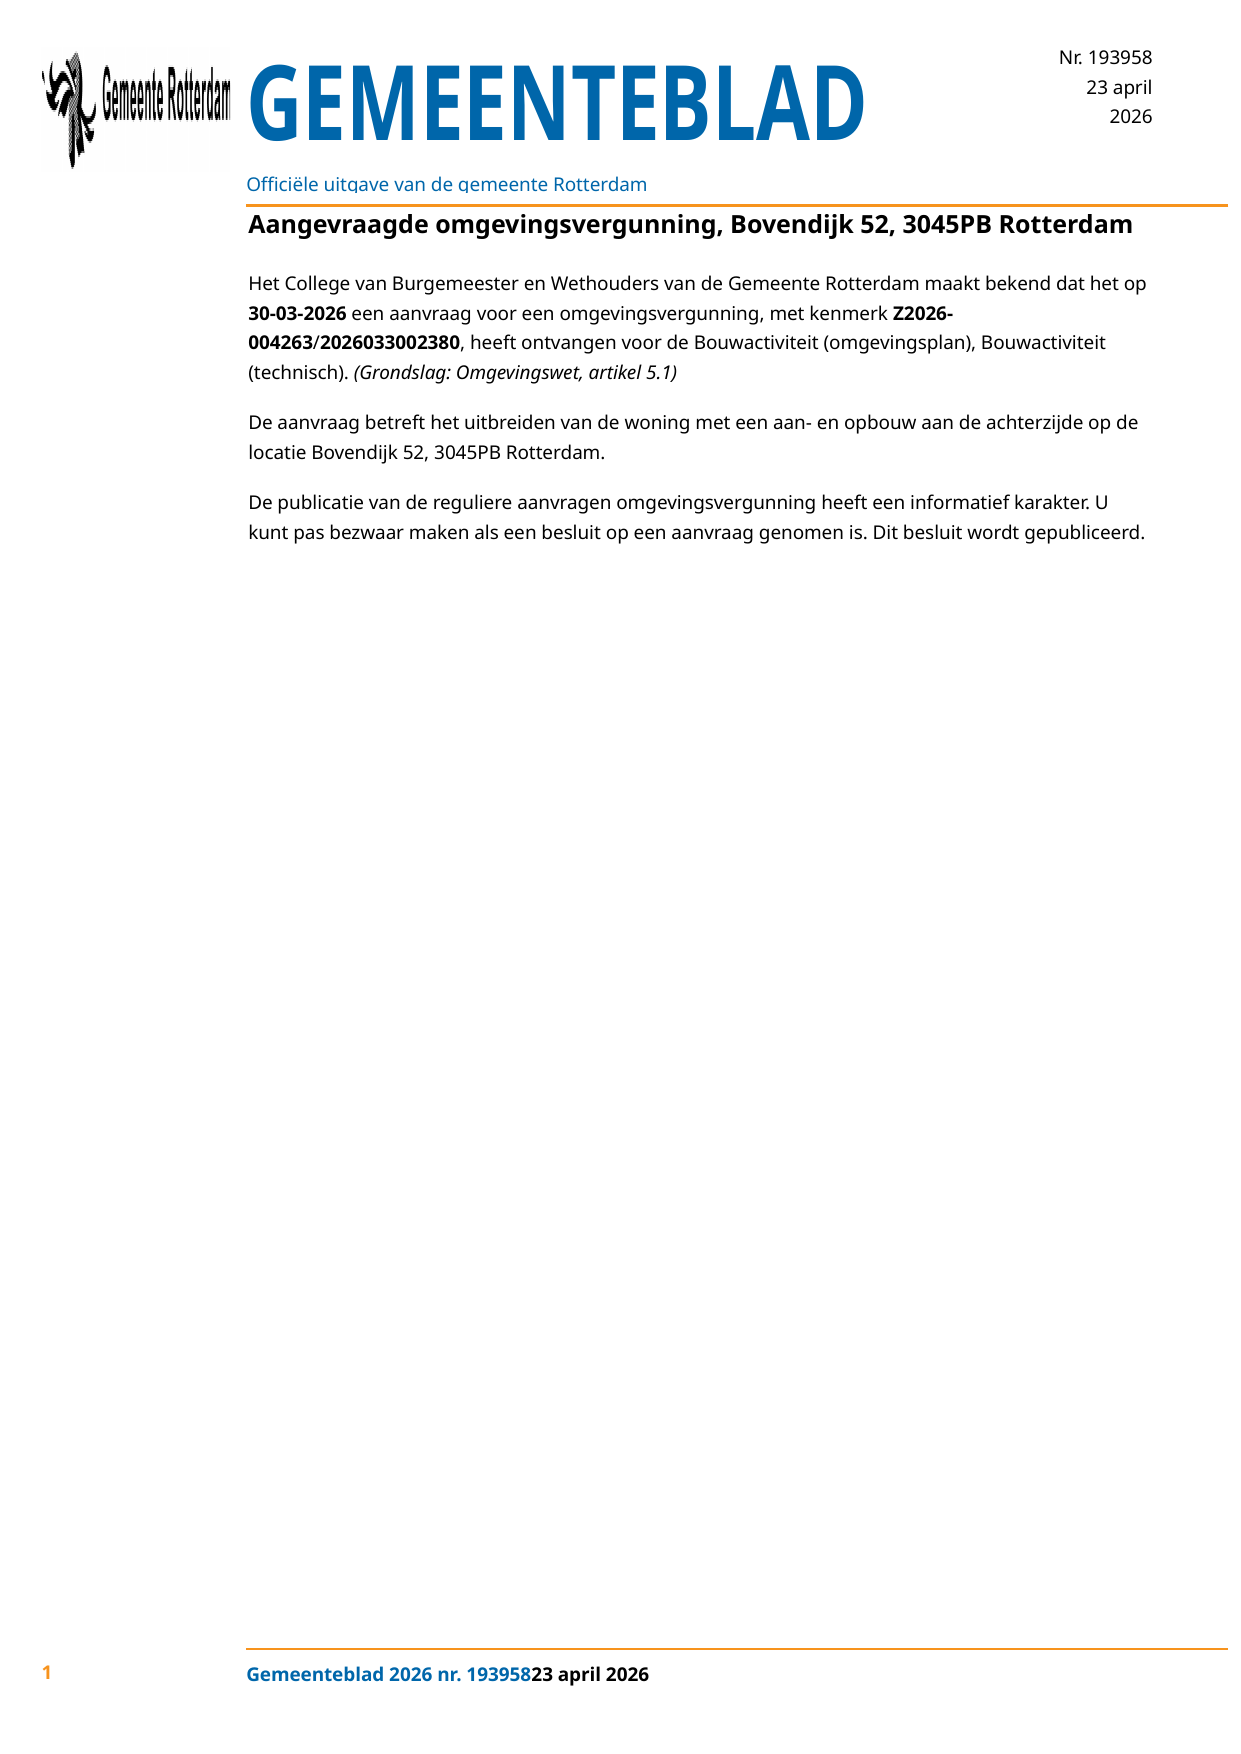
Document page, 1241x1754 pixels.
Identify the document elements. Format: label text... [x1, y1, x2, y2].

text Aangevraagde omgevingsvergunning, Bovendijk 52, 3045PB Rotterdam [248, 207, 1152, 241]
text De publicatie van de reguliere aanvragen omgevingsvergunning heeft een informatief karakter. U kunt pas bezwaar maken als een besluit op een aanvraag genomen is. Dit besluit wordt gepubliceerd. [248, 489, 1152, 545]
picture [41, 47, 231, 172]
text Het College van Burgemeester en Wethouders van de Gemeente Rotterdam maakt bekend dat het op 30-03-2026 een aanvraag voor een omgevingsvergunning, met kenmerk Z2026-004263/2026033002380, heeft ontvangen voor de Bouwactiviteit (omgevingsplan), Bouwactiviteit (technisch). (Grondslag: Omgevingswet, artikel 5.1) [248, 270, 1152, 385]
text De aanvraag betreft het uitbreiden van de woning met een aan- en opbouw aan de achterzijde op de locatie Bovendijk 52, 3045PB Rotterdam. [248, 409, 1152, 465]
